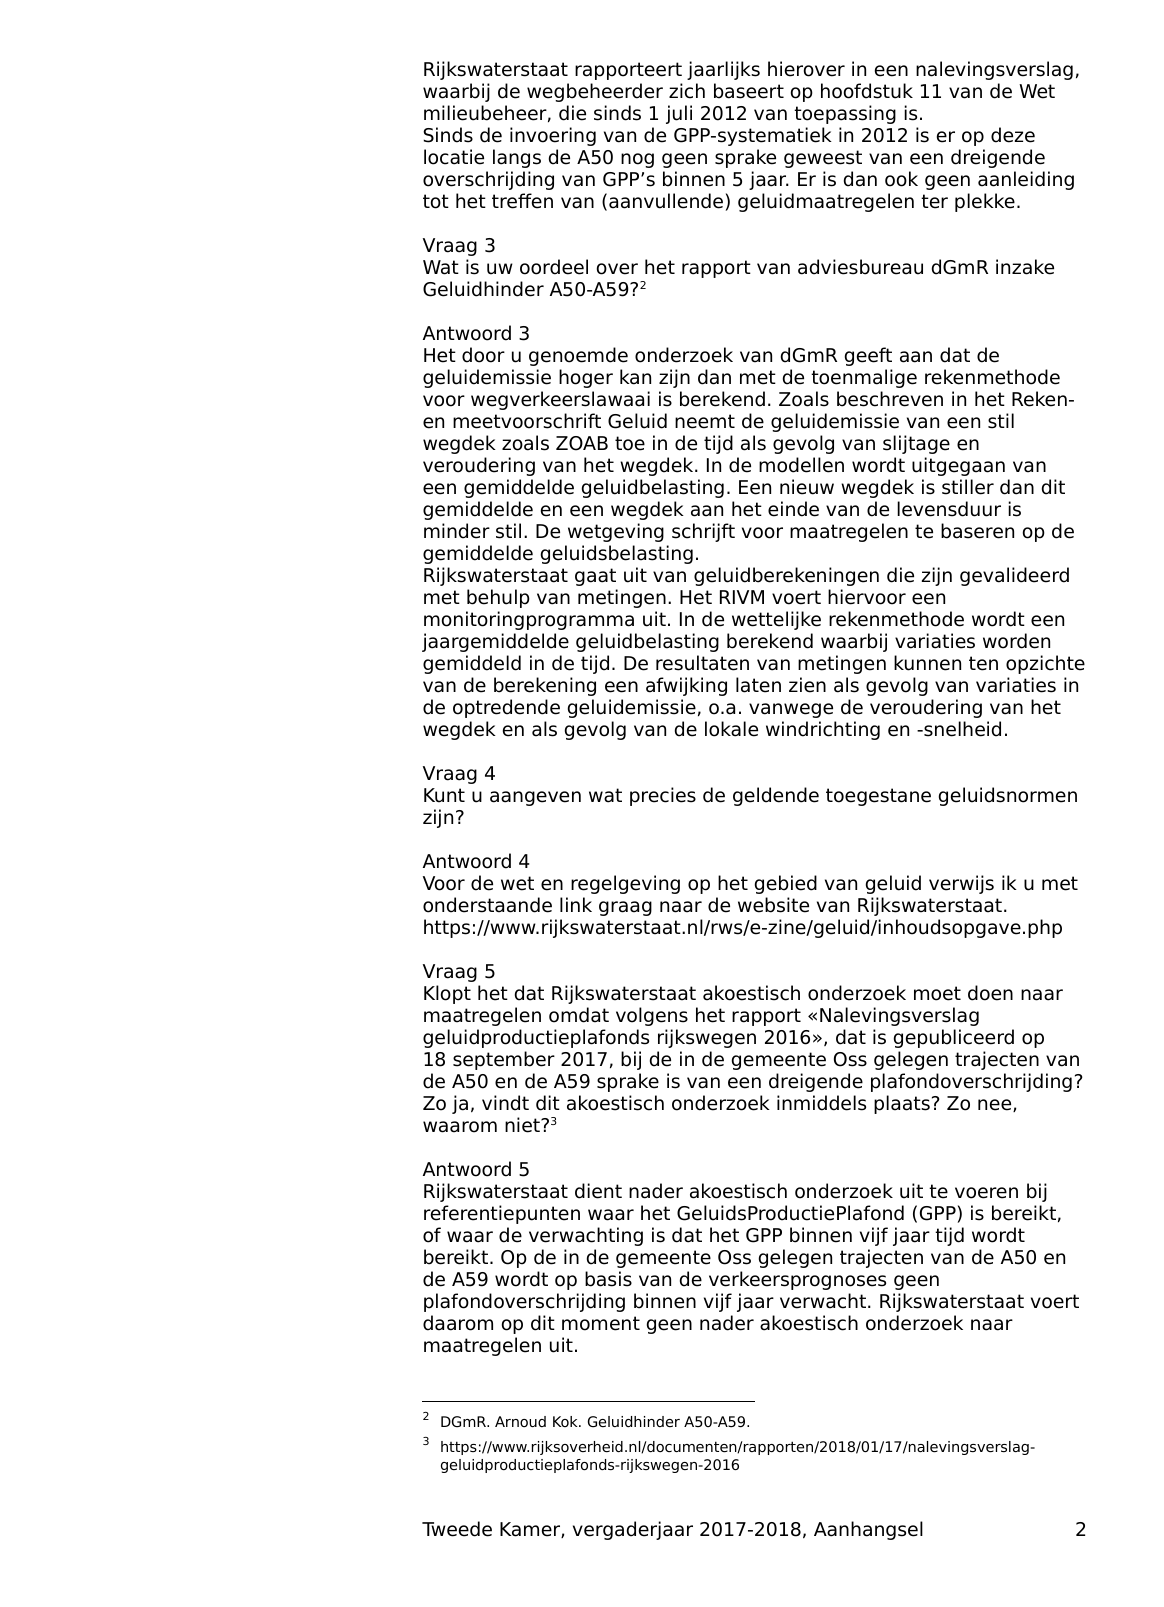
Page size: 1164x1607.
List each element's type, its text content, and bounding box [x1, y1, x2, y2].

text Sinds de invoering van de GPP-systematiek in 2012 is er op deze locatie langs de A50 nog geen sprake geweest van een dreigende overschrijding van GPP’s binnen 5 jaar. Er is dan ook geen aanleiding tot het treffen van (aanvullende) geluidmaatregelen ter plekke. [422, 125, 1087, 213]
text Antwoord 4 [422, 851, 1087, 873]
text Vraag 4 [422, 763, 1087, 785]
text Antwoord 3 [422, 323, 1087, 345]
text Kunt u aangeven wat precies de geldende toegestane geluidsnormen zijn? [422, 785, 1087, 829]
text Het door u genoemde onderzoek van dGmR geeft aan dat de geluidemissie hoger kan zijn dan met de toenmalige rekenmethode voor wegverkeerslawaai is berekend. Zoals beschreven in het Reken- en meetvoorschrift Geluid neemt de geluidemissie van een stil wegdek zoals ZOAB toe in de tijd als gevolg van slijtage en veroudering van het wegdek. In de modellen wordt uitgegaan van een gemiddelde geluidbelasting. Een nieuw wegdek is stiller dan dit gemiddelde en een wegdek aan het einde van de levensduur is minder stil. De wetgeving schrijft voor maatregelen te baseren op de gemiddelde geluidsbelasting. [422, 345, 1087, 565]
text DGmR. Arnoud Kok. Geluidhinder A50-A59. [422, 1410, 1087, 1432]
text Klopt het dat Rijkswaterstaat akoestisch onderzoek moet doen naar maatregelen omdat volgens het rapport «Nalevingsverslag geluidproductieplafonds rijkswegen 2016», dat is gepubliceerd op 18 september 2017, bij de in de gemeente Oss gelegen trajecten van de A50 en de A59 sprake is van een dreigende plafondoverschrijding? Zo ja, vindt dit akoestisch onderzoek inmiddels plaats? Zo nee, waarom niet? [422, 983, 1087, 1137]
text Vraag 3 [422, 235, 1087, 257]
text Rijkswaterstaat dient nader akoestisch onderzoek uit te voeren bij referentiepunten waar het GeluidsProductiePlafond (GPP) is bereikt, of waar de verwachting is dat het GPP binnen vijf jaar tijd wordt bereikt. Op de in de gemeente Oss gelegen trajecten van de A50 en de A59 wordt op basis van de verkeersprognoses geen plafondoverschrijding binnen vijf jaar verwacht. Rijkswaterstaat voert daarom op dit moment geen nader akoestisch onderzoek naar maatregelen uit. [422, 1181, 1087, 1357]
text https://www.rijkswaterstaat.nl/rws/e-zine/geluid/inhoudsopgave.php [422, 917, 1087, 939]
text Vraag 5 [422, 961, 1087, 983]
text Rijkswaterstaat rapporteert jaarlijks hierover in een nalevingsverslag, waarbij de wegbeheerder zich baseert op hoofdstuk 11 van de Wet milieubeheer, die sinds 1 juli 2012 van toepassing is. [422, 59, 1087, 125]
text https://www.rijksoverheid.nl/documenten/rapporten/2018/01/17/nalevingsverslag-geluidproductieplafonds-rijkswegen-2016 [422, 1435, 1087, 1474]
text Wat is uw oordeel over het rapport van adviesbureau dGmR inzake Geluidhinder A50-A59? [422, 257, 1087, 301]
text Voor de wet en regelgeving op het gebied van geluid verwijs ik u met onderstaande link graag naar de website van Rijkswaterstaat. [422, 873, 1087, 917]
text Antwoord 5 [422, 1159, 1087, 1181]
text Rijkswaterstaat gaat uit van geluidberekeningen die zijn gevalideerd met behulp van metingen. Het RIVM voert hiervoor een monitoringprogramma uit. In de wettelijke rekenmethode wordt een jaargemiddelde geluidbelasting berekend waarbij variaties worden gemiddeld in de tijd. De resultaten van metingen kunnen ten opzichte van de berekening een afwijking laten zien als gevolg van variaties in de optredende geluidemissie, o.a. vanwege de veroudering van het wegdek en als gevolg van de lokale windrichting en -snelheid. [422, 565, 1087, 741]
